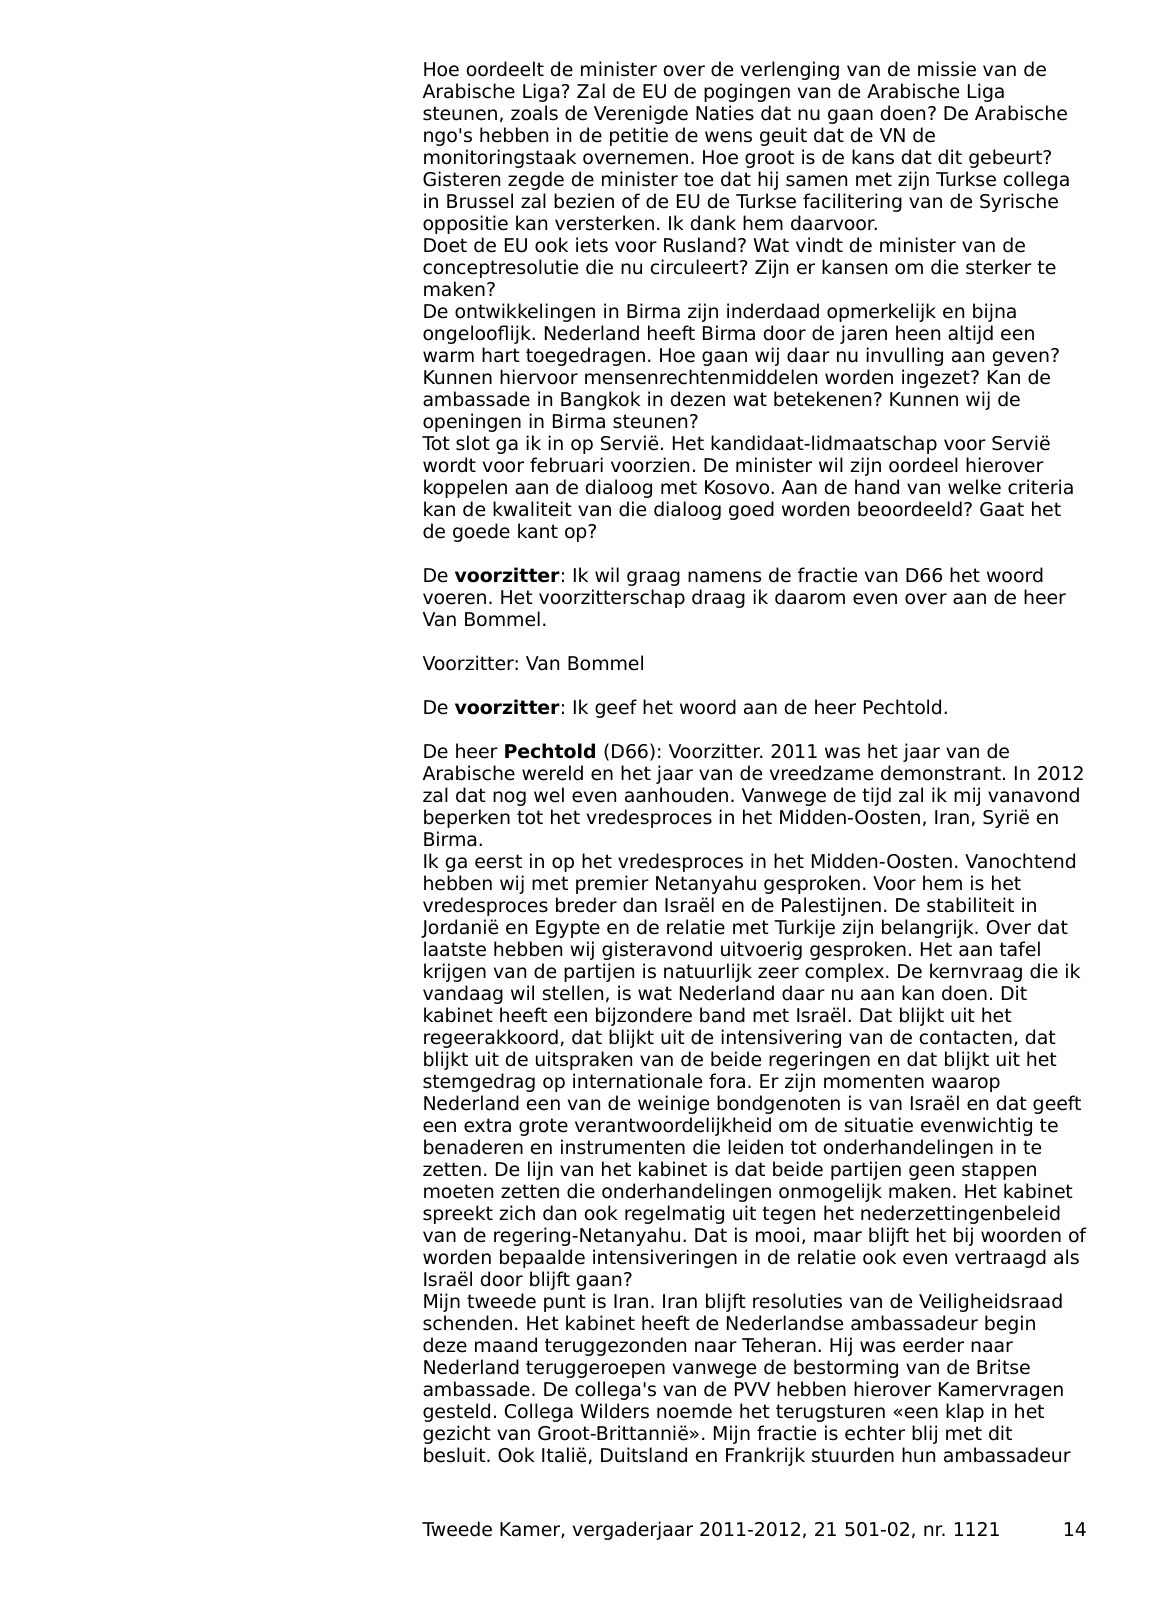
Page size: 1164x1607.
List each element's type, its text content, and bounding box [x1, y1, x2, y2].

text De ontwikkelingen in Birma zijn inderdaad opmerkelijk en bijna ongelooflijk. Nederland heeft Birma door de jaren heen altijd een warm hart toegedragen. Hoe gaan wij daar nu invulling aan geven? Kunnen hiervoor mensenrechtenmiddelen worden ingezet? Kan de ambassade in Bangkok in dezen wat betekenen? Kunnen wij de openingen in Birma steunen? [422, 301, 1087, 433]
text Voorzitter: Van Bommel [422, 653, 1087, 675]
text Ik ga eerst in op het vredesproces in het Midden-Oosten. Vanochtend hebben wij met premier Netanyahu gesproken. Voor hem is het vredesproces breder dan Israël en de Palestijnen. De stabiliteit in Jordanië en Egypte en de relatie met Turkije zijn belangrijk. Over dat laatste hebben wij gisteravond uitvoerig gesproken. Het aan tafel krijgen van de partijen is natuurlijk zeer complex. De kernvraag die ik vandaag wil stellen, is wat Nederland daar nu aan kan doen. Dit kabinet heeft een bijzondere band met Israël. Dat blijkt uit het regeerakkoord, dat blijkt uit de intensivering van de contacten, dat blijkt uit de uitspraken van de beide regeringen en dat blijkt uit het stemgedrag op internationale fora. Er zijn momenten waarop Nederland een van de weinige bondgenoten is van Israël en dat geeft een extra grote verantwoordelijkheid om de situatie evenwichtig te benaderen en instrumenten die leiden tot onderhandelingen in te zetten. De lijn van het kabinet is dat beide partijen geen stappen moeten zetten die onderhandelingen onmogelijk maken. Het kabinet spreekt zich dan ook regelmatig uit tegen het nederzettingenbeleid van de regering-Netanyahu. Dat is mooi, maar blijft het bij woorden of worden bepaalde intensiveringen in de relatie ook even vertraagd als Israël door blijft gaan? [422, 851, 1087, 1291]
text Doet de EU ook iets voor Rusland? Wat vindt de minister van de conceptresolutie die nu circuleert? Zijn er kansen om die sterker te maken? [422, 235, 1087, 301]
text De voorzitter: Ik geef het woord aan de heer Pechtold. [422, 697, 1087, 719]
text Mijn tweede punt is Iran. Iran blijft resoluties van de Veiligheidsraad schenden. Het kabinet heeft de Nederlandse ambassadeur begin deze maand teruggezonden naar Teheran. Hij was eerder naar Nederland teruggeroepen vanwege de bestorming van de Britse ambassade. De collega's van de PVV hebben hierover Kamervragen gesteld. Collega Wilders noemde het terugsturen «een klap in het gezicht van Groot-Brittannië». Mijn fractie is echter blij met dit besluit. Ook Italië, Duitsland en Frankrijk stuurden hun ambassadeur [422, 1291, 1087, 1467]
text De heer Pechtold (D66): Voorzitter. 2011 was het jaar van de Arabische wereld en het jaar van de vreedzame demonstrant. In 2012 zal dat nog wel even aanhouden. Vanwege de tijd zal ik mij vanavond beperken tot het vredesproces in het Midden-Oosten, Iran, Syrië en Birma. [422, 741, 1087, 851]
text Tot slot ga ik in op Servië. Het kandidaat-lidmaatschap voor Servië wordt voor februari voorzien. De minister wil zijn oordeel hierover koppelen aan de dialoog met Kosovo. Aan de hand van welke criteria kan de kwaliteit van die dialoog goed worden beoordeeld? Gaat het de goede kant op? [422, 433, 1087, 543]
text De voorzitter: Ik wil graag namens de fractie van D66 het woord voeren. Het voorzitterschap draag ik daarom even over aan de heer Van Bommel. [422, 565, 1087, 631]
text Hoe oordeelt de minister over de verlenging van de missie van de Arabische Liga? Zal de EU de pogingen van de Arabische Liga steunen, zoals de Verenigde Naties dat nu gaan doen? De Arabische ngo's hebben in de petitie de wens geuit dat de VN de monitoringstaak overnemen. Hoe groot is de kans dat dit gebeurt? Gisteren zegde de minister toe dat hij samen met zijn Turkse collega in Brussel zal bezien of de EU de Turkse facilitering van de Syrische oppositie kan versterken. Ik dank hem daarvoor. [422, 59, 1087, 235]
